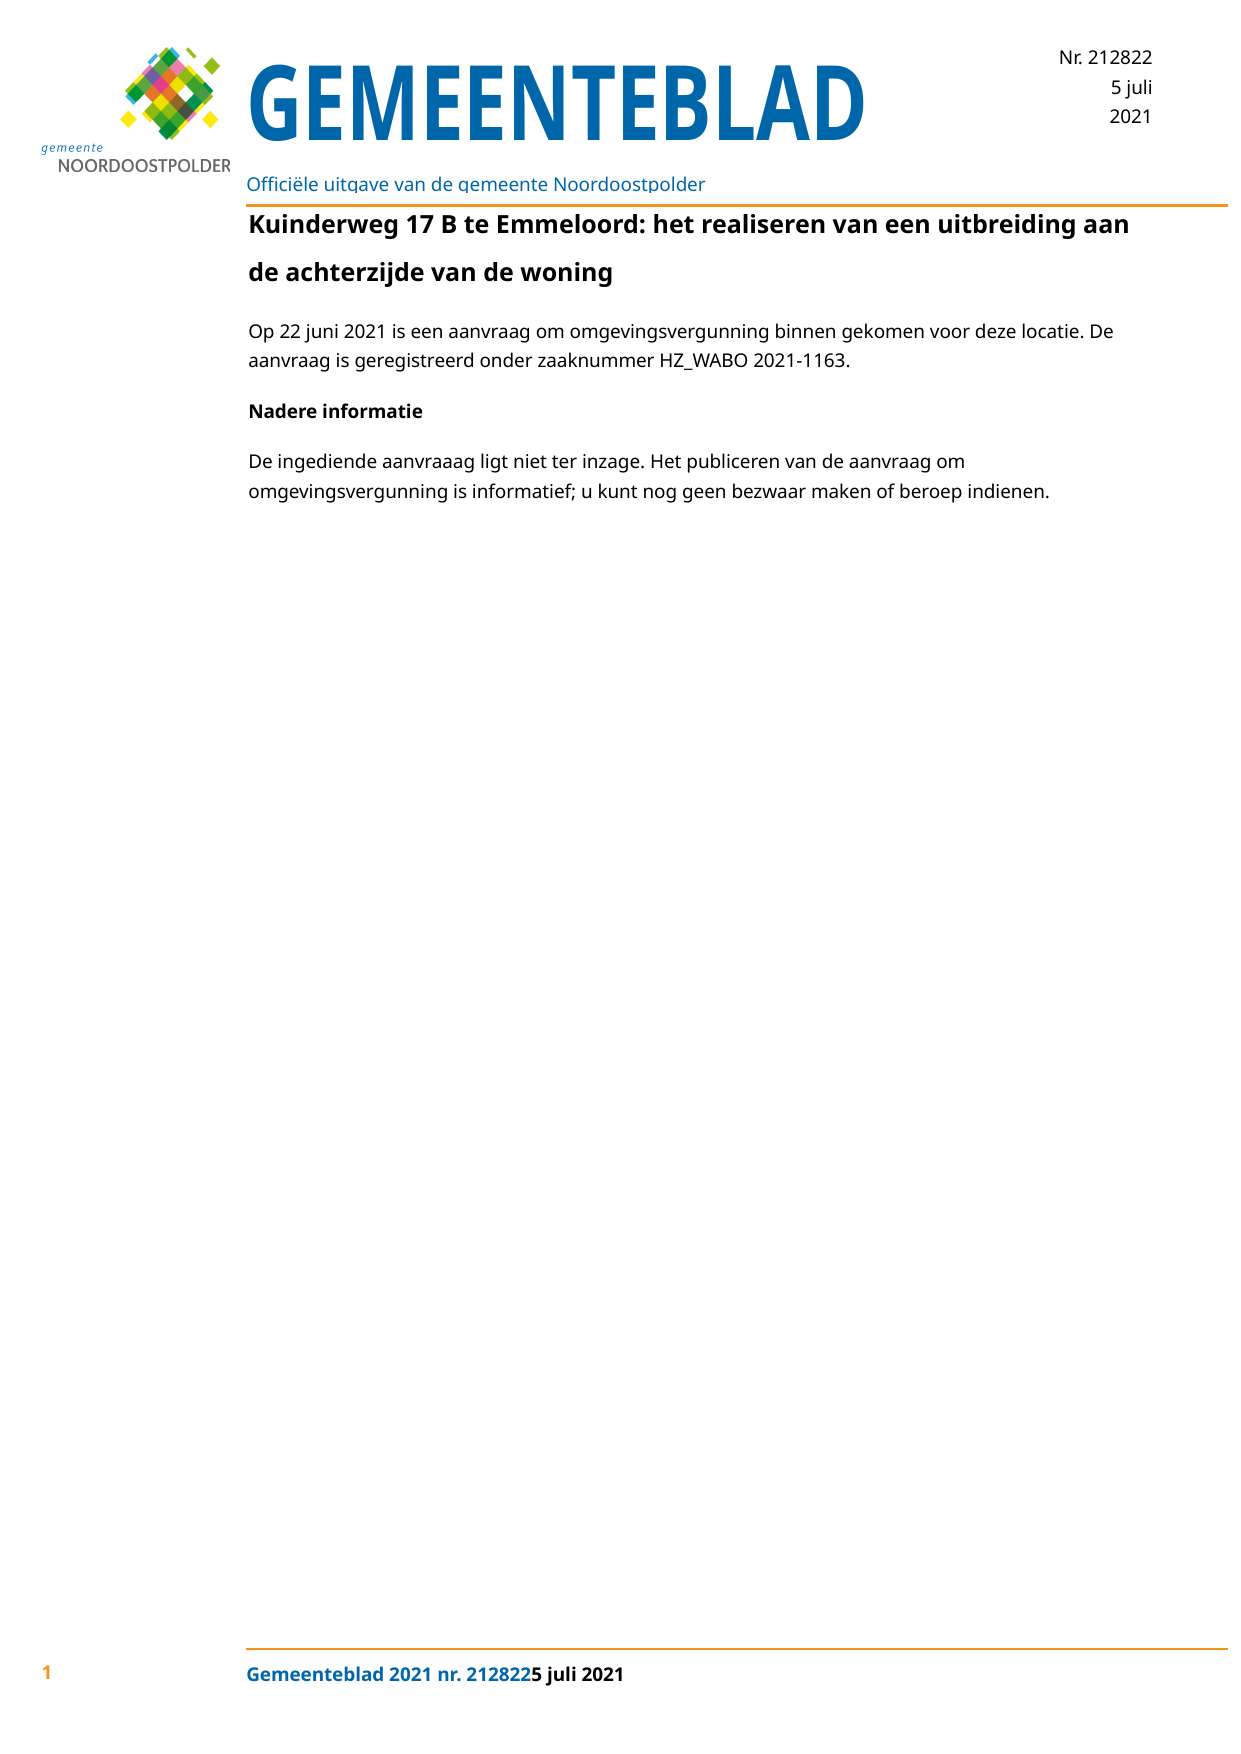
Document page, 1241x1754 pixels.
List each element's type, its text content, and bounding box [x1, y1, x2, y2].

text Op 22 juni 2021 is een aanvraag om omgevingsvergunning binnen gekomen voor deze locatie. De aanvraag is geregistreerd onder zaaknummer HZ_WABO 2021-1163. [248, 318, 1152, 373]
text Nadere informatie [248, 398, 1152, 424]
text De ingediende aanvraaag ligt niet ter inzage. Het publiceren van de aanvraag om omgevingsvergunning is informatief; u kunt nog geen bezwaar maken of beroep indienen. [248, 448, 1152, 504]
text Kuinderweg 17 B te Emmeloord: het realiseren van een uitbreiding aan de achterzijde van de woning [248, 207, 1152, 288]
picture [41, 47, 231, 172]
